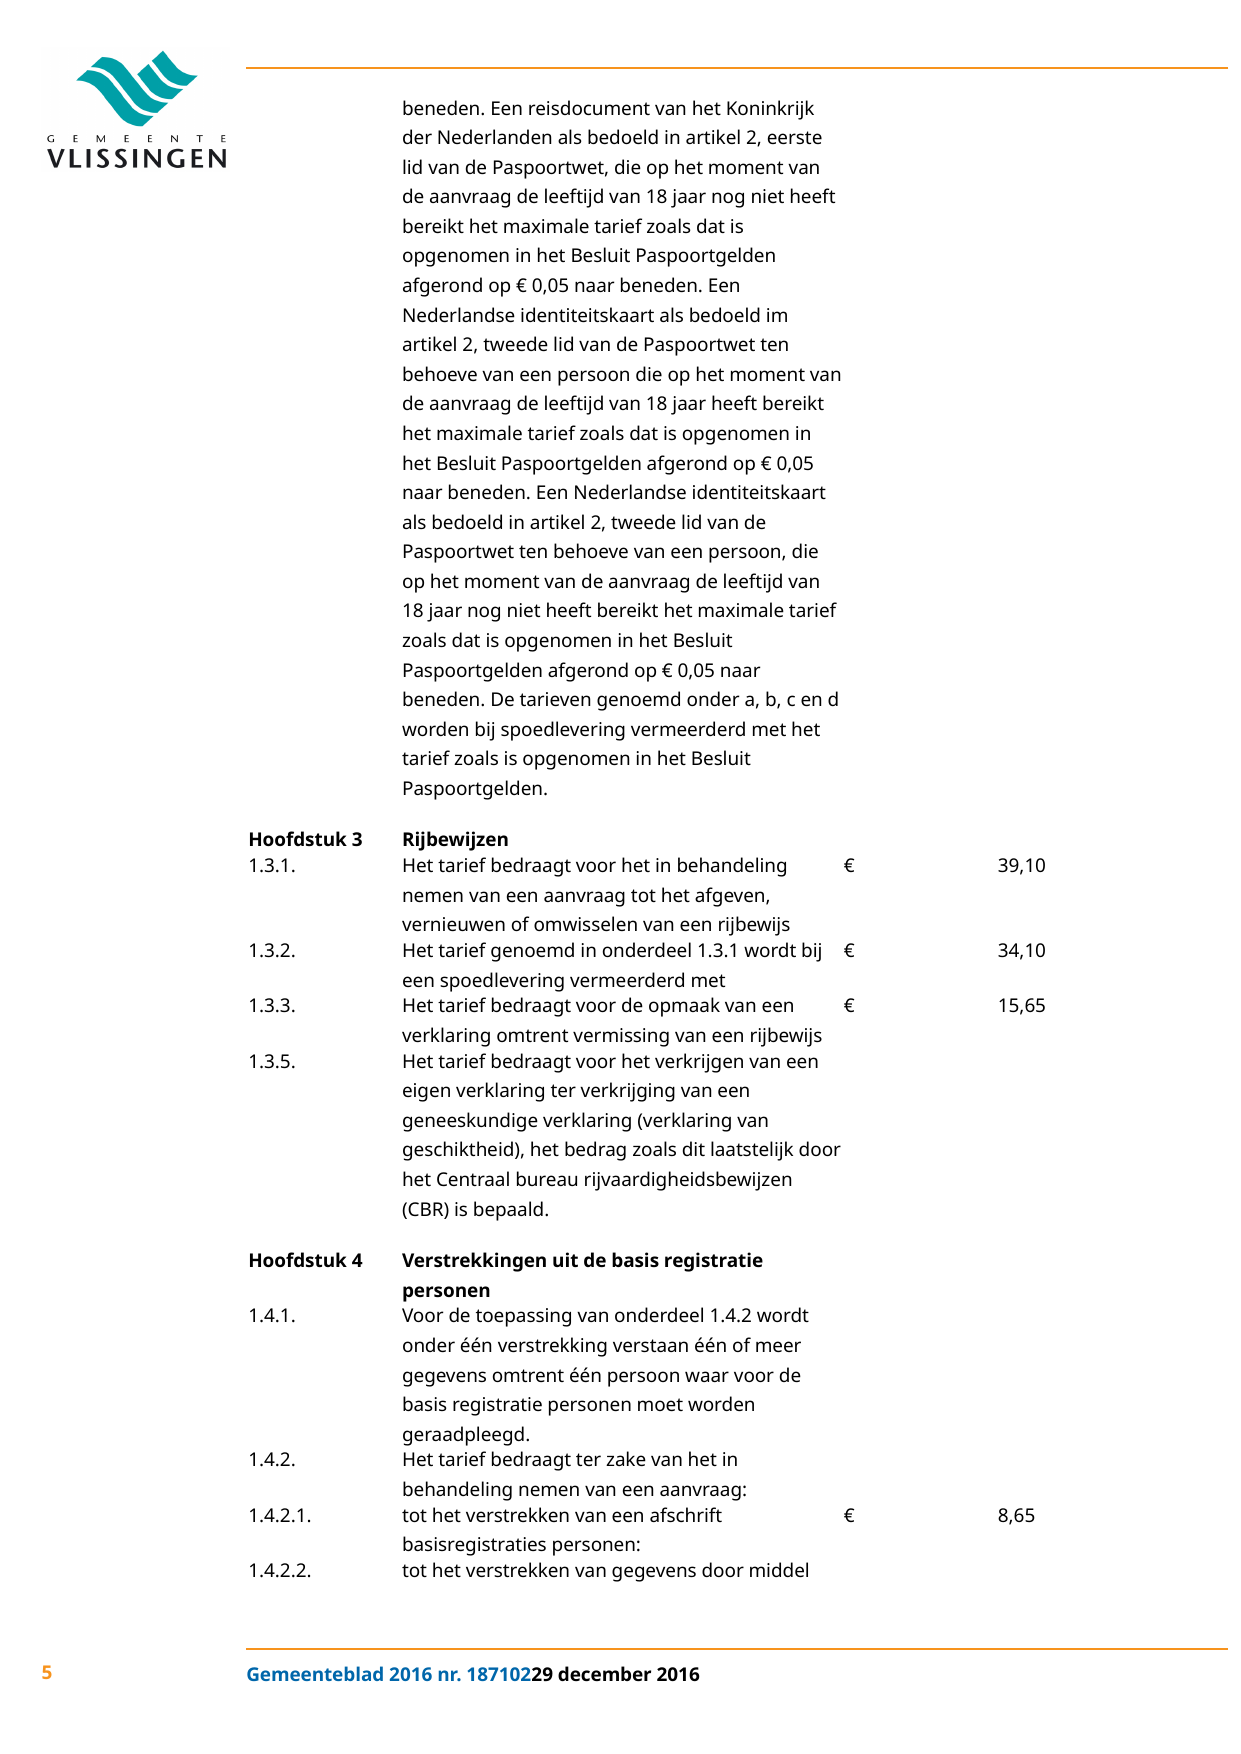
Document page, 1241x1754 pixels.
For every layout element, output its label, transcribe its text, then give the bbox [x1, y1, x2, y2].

table_cell Het tarief bedraagt voor de opmaak van een verklaring omtrent vermissing van een rijbewijs [402, 993, 844, 1048]
table_cell 1.3.5. [248, 1048, 402, 1222]
table_cell [998, 827, 1152, 852]
table_cell [844, 1247, 998, 1303]
table_cell 1.4.2.1. [248, 1502, 402, 1557]
table_cell [844, 1557, 998, 1583]
table_cell [248, 801, 402, 827]
table_cell 8,65 [998, 1502, 1152, 1557]
table_cell € [844, 937, 998, 993]
table_cell [998, 1303, 1152, 1447]
table_cell € [844, 1502, 998, 1557]
table_cell [998, 1048, 1152, 1222]
table_cell Het tarief genoemd in onderdeel 1.3.1 wordt bij een spoedlevering vermeerderd met [402, 937, 844, 993]
table_cell [998, 1447, 1152, 1502]
table_cell 34,10 [998, 937, 1152, 993]
table_cell 1.3.1. [248, 853, 402, 937]
table_cell [998, 1222, 1152, 1247]
table_cell Rijbewijzen [402, 827, 844, 852]
table_cell tot het verstrekken van gegevens door middel [402, 1557, 844, 1583]
table_cell 1.4.2.2. [248, 1557, 402, 1583]
table_cell Het tarief bedraagt voor het in behandeling nemen van een aanvraag tot het afgeven, vernieuwen of omwisselen van een rijbewijs [402, 853, 844, 937]
table_cell Het tarief bedraagt voor het verkrijgen van een eigen verklaring ter verkrijging van een geneeskundige verklaring (verklaring van geschiktheid), het bedrag zoals dit laatstelijk door het Centraal bureau rijvaardigheidsbewijzen (CBR) is bepaald. [402, 1048, 844, 1222]
table_cell Verstrekkingen uit de basis registratie personen [402, 1247, 844, 1303]
table_cell [844, 1048, 998, 1222]
table_cell [998, 1557, 1152, 1583]
table_cell [844, 1222, 998, 1247]
table_cell tot het verstrekken van een afschrift basisregistraties personen: [402, 1502, 844, 1557]
table_cell 1.4.1. [248, 1303, 402, 1447]
table_cell beneden. Een reisdocument van het Koninkrijk der Nederlanden als bedoeld in artikel 2, eerste lid van de Paspoortwet, die op het moment van de aanvraag de leeftijd van 18 jaar nog niet heeft bereikt het maximale tarief zoals dat is opgenomen in het Besluit Paspoortgelden afgerond op € 0,05 naar beneden. Een Nederlandse identiteitskaart als bedoeld im artikel 2, tweede lid van de Paspoortwet ten behoeve van een persoon die op het moment van de aanvraag de leeftijd van 18 jaar heeft bereikt het maximale tarief zoals dat is opgenomen in het Besluit Paspoortgelden afgerond op € 0,05 naar beneden. Een Nederlandse identiteitskaart als bedoeld in artikel 2, tweede lid van de Paspoortwet ten behoeve van een persoon, die op het moment van de aanvraag de leeftijd van 18 jaar nog niet heeft bereikt het maximale tarief zoals dat is opgenomen in het Besluit Paspoortgelden afgerond op € 0,05 naar beneden. De tarieven genoemd onder a, b, c en d worden bij spoedlevering vermeerderd met het tarief zoals is opgenomen in het Besluit Paspoortgelden. [402, 95, 844, 801]
table_cell Hoofdstuk 4 [248, 1247, 402, 1303]
table_cell [844, 1447, 998, 1502]
table_cell Het tarief bedraagt ter zake van het in behandeling nemen van een aanvraag: [402, 1447, 844, 1502]
table_cell Hoofdstuk 3 [248, 827, 402, 852]
table_cell [402, 1222, 844, 1247]
table_cell [998, 1247, 1152, 1303]
table_cell [844, 827, 998, 852]
table_cell 1.3.2. [248, 937, 402, 993]
picture [41, 47, 231, 172]
table_cell [998, 95, 1152, 801]
table_cell 15,65 [998, 993, 1152, 1048]
table_cell € [844, 993, 998, 1048]
table_cell [248, 1222, 402, 1247]
table_cell Voor de toepassing van onderdeel 1.4.2 wordt onder één verstrekking verstaan één of meer gegevens omtrent één persoon waar voor de basis registratie personen moet worden geraadpleegd. [402, 1303, 844, 1447]
table_cell [248, 95, 402, 801]
table_cell [402, 801, 844, 827]
table_cell [998, 801, 1152, 827]
table_cell [844, 1303, 998, 1447]
table_cell 39,10 [998, 853, 1152, 937]
table_cell € [844, 853, 998, 937]
table_cell [844, 95, 998, 801]
table_cell 1.4.2. [248, 1447, 402, 1502]
table_cell 1.3.3. [248, 993, 402, 1048]
table_cell [844, 801, 998, 827]
